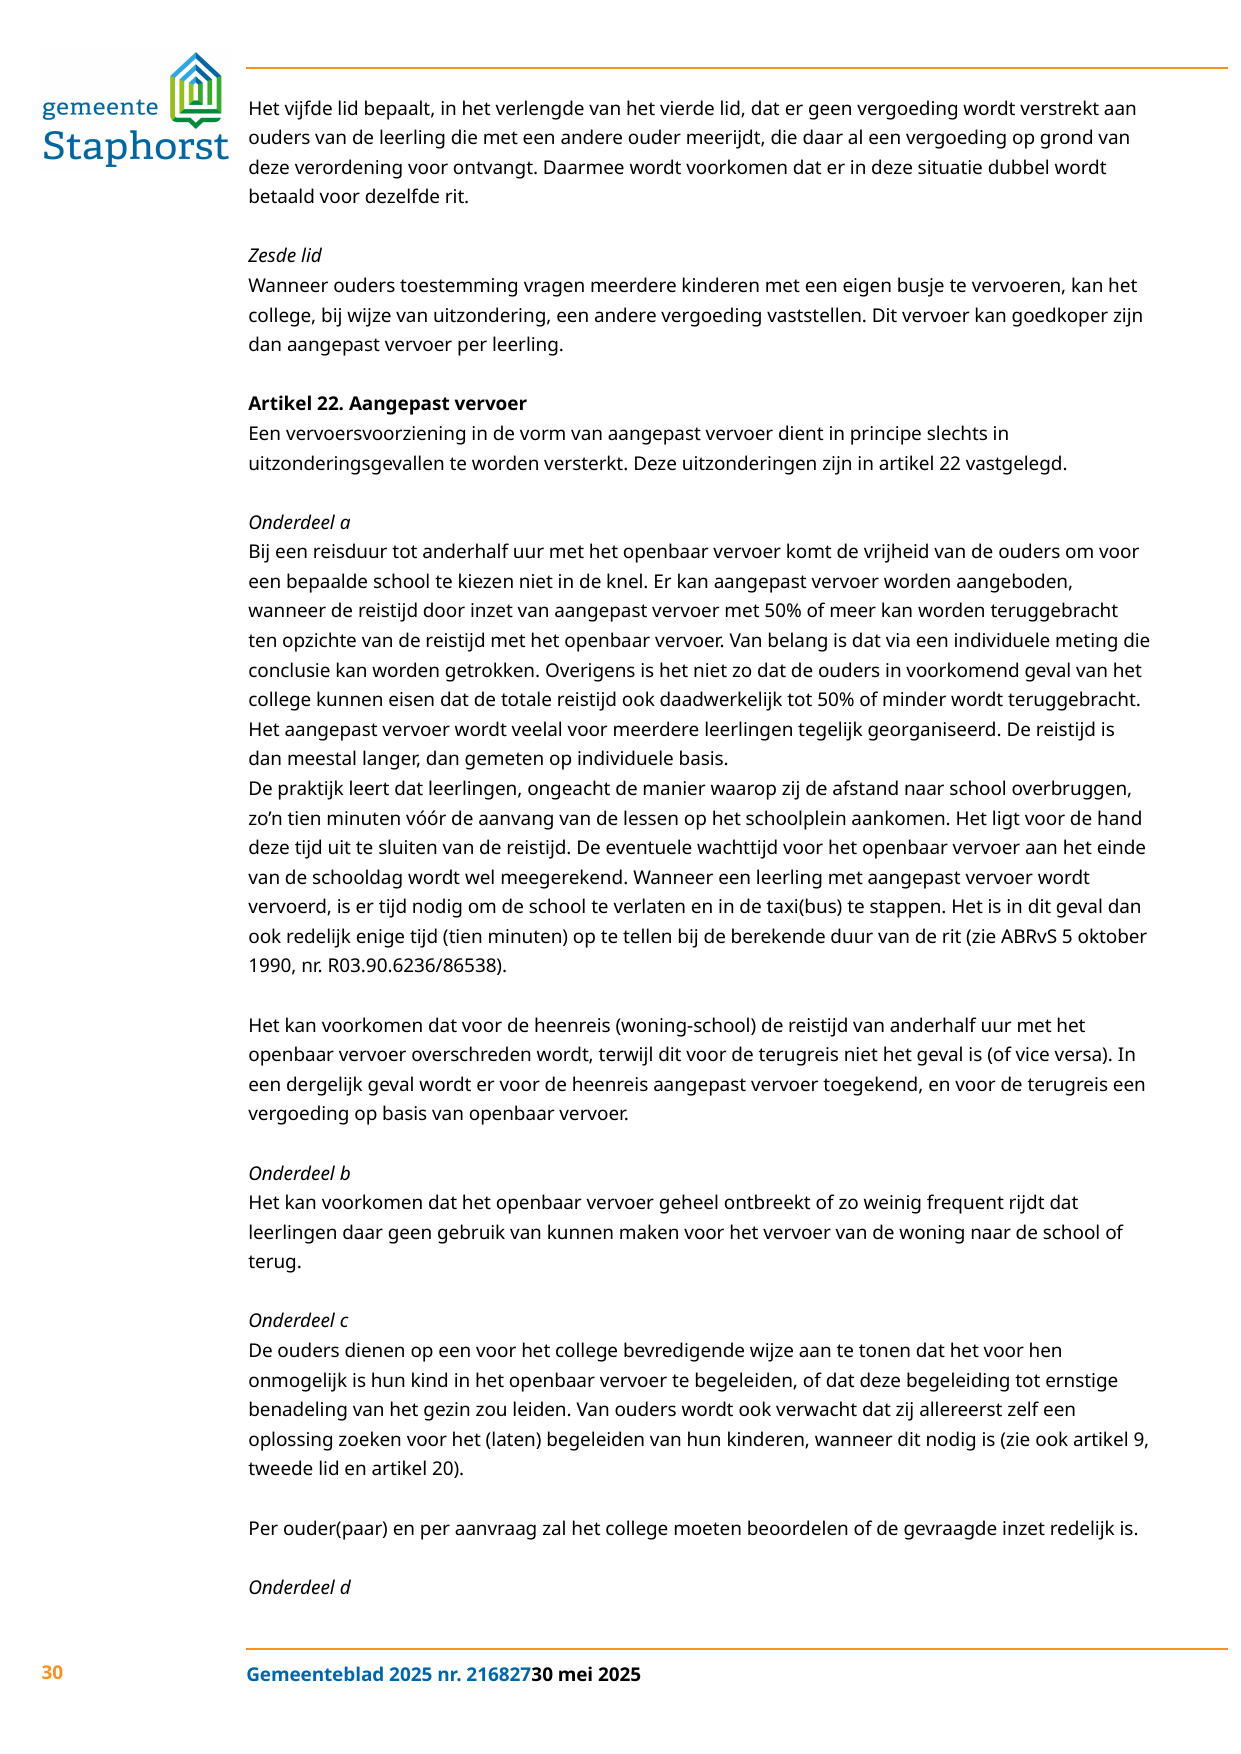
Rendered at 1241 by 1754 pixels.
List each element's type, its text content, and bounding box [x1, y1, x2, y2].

text Een vervoersvoorziening in de vorm van aangepast vervoer dient in principe slechts in uitzonderingsgevallen te worden versterkt. Deze uitzonderingen zijn in artikel 22 vastgelegd. [248, 420, 1152, 476]
text Bij een reisduur tot anderhalf uur met het openbaar vervoer komt de vrijheid van de ouders om voor een bepaalde school te kiezen niet in de knel. Er kan aangepast vervoer worden aangeboden, wanneer de reistijd door inzet van aangepast vervoer met 50% of meer kan worden teruggebracht ten opzichte van de reistijd met het openbaar vervoer. Van belang is dat via een individuele meting die conclusie kan worden getrokken. Overigens is het niet zo dat de ouders in voorkomend geval van het college kunnen eisen dat de totale reistijd ook daadwerkelijk tot 50% of minder wordt teruggebracht. Het aangepast vervoer wordt veelal voor meerdere leerlingen tegelijk georganiseerd. De reistijd is dan meestal langer, dan gemeten op individuele basis. [248, 538, 1152, 771]
text De praktijk leert dat leerlingen, ongeacht de manier waarop zij de afstand naar school overbruggen, zo’n tien minuten vóór de aanvang van de lessen op het schoolplein aankomen. Het ligt voor de hand deze tijd uit te sluiten van de reistijd. De eventuele wachttijd voor het openbaar vervoer aan het einde van de schooldag wordt wel meegerekend. Wanneer een leerling met aangepast vervoer wordt vervoerd, is er tijd nodig om de school te verlaten en in de taxi(bus) te stappen. Het is in dit geval dan ook redelijk enige tijd (tien minuten) op te tellen bij de berekende duur van de rit (zie ABRvS 5 oktober 1990, nr. R03.90.6236/86538). [248, 775, 1152, 978]
text Het kan voorkomen dat het openbaar vervoer geheel ontbreekt of zo weinig frequent rijdt dat leerlingen daar geen gebruik van kunnen maken voor het vervoer van de woning naar de school of terug. [248, 1189, 1152, 1274]
text Zesde lid [248, 243, 1152, 268]
text Het kan voorkomen dat voor de heenreis (woning-school) de reistijd van anderhalf uur met het openbaar vervoer overschreden wordt, terwijl dit voor de terugreis niet het geval is (of vice versa). In een dergelijk geval wordt er voor de heenreis aangepast vervoer toegekend, en voor de terugreis een vergoeding op basis van openbaar vervoer. [248, 1012, 1152, 1126]
text Het vijfde lid bepaalt, in het verlengde van het vierde lid, dat er geen vergoeding wordt verstrekt aan ouders van de leerling die met een andere ouder meerijdt, die daar al een vergoeding op grond van deze verordening voor ontvangt. Daarmee wordt voorkomen dat er in deze situatie dubbel wordt betaald voor dezelfde rit. [248, 95, 1152, 209]
text Onderdeel c [248, 1308, 1152, 1333]
text Onderdeel a [248, 509, 1152, 535]
text Onderdeel d [248, 1574, 1152, 1600]
text Artikel 22. Aangepast vervoer [248, 391, 1152, 416]
text Onderdeel b [248, 1160, 1152, 1186]
picture [41, 47, 231, 172]
text De ouders dienen op een voor het college bevredigende wijze aan te tonen dat het voor hen onmogelijk is hun kind in het openbaar vervoer te begeleiden, of dat deze begeleiding tot ernstige benadeling van het gezin zou leiden. Van ouders wordt ook verwacht dat zij allereerst zelf een oplossing zoeken voor het (laten) begeleiden van hun kinderen, wanneer dit nodig is (zie ook artikel 9, tweede lid en artikel 20). [248, 1337, 1152, 1481]
text Per ouder(paar) en per aanvraag zal het college moeten beoordelen of de gevraagde inzet redelijk is. [248, 1515, 1152, 1541]
text Wanneer ouders toestemming vragen meerdere kinderen met een eigen busje te vervoeren, kan het college, bij wijze van uitzondering, een andere vergoeding vaststellen. Dit vervoer kan goedkoper zijn dan aangepast vervoer per leerling. [248, 272, 1152, 357]
